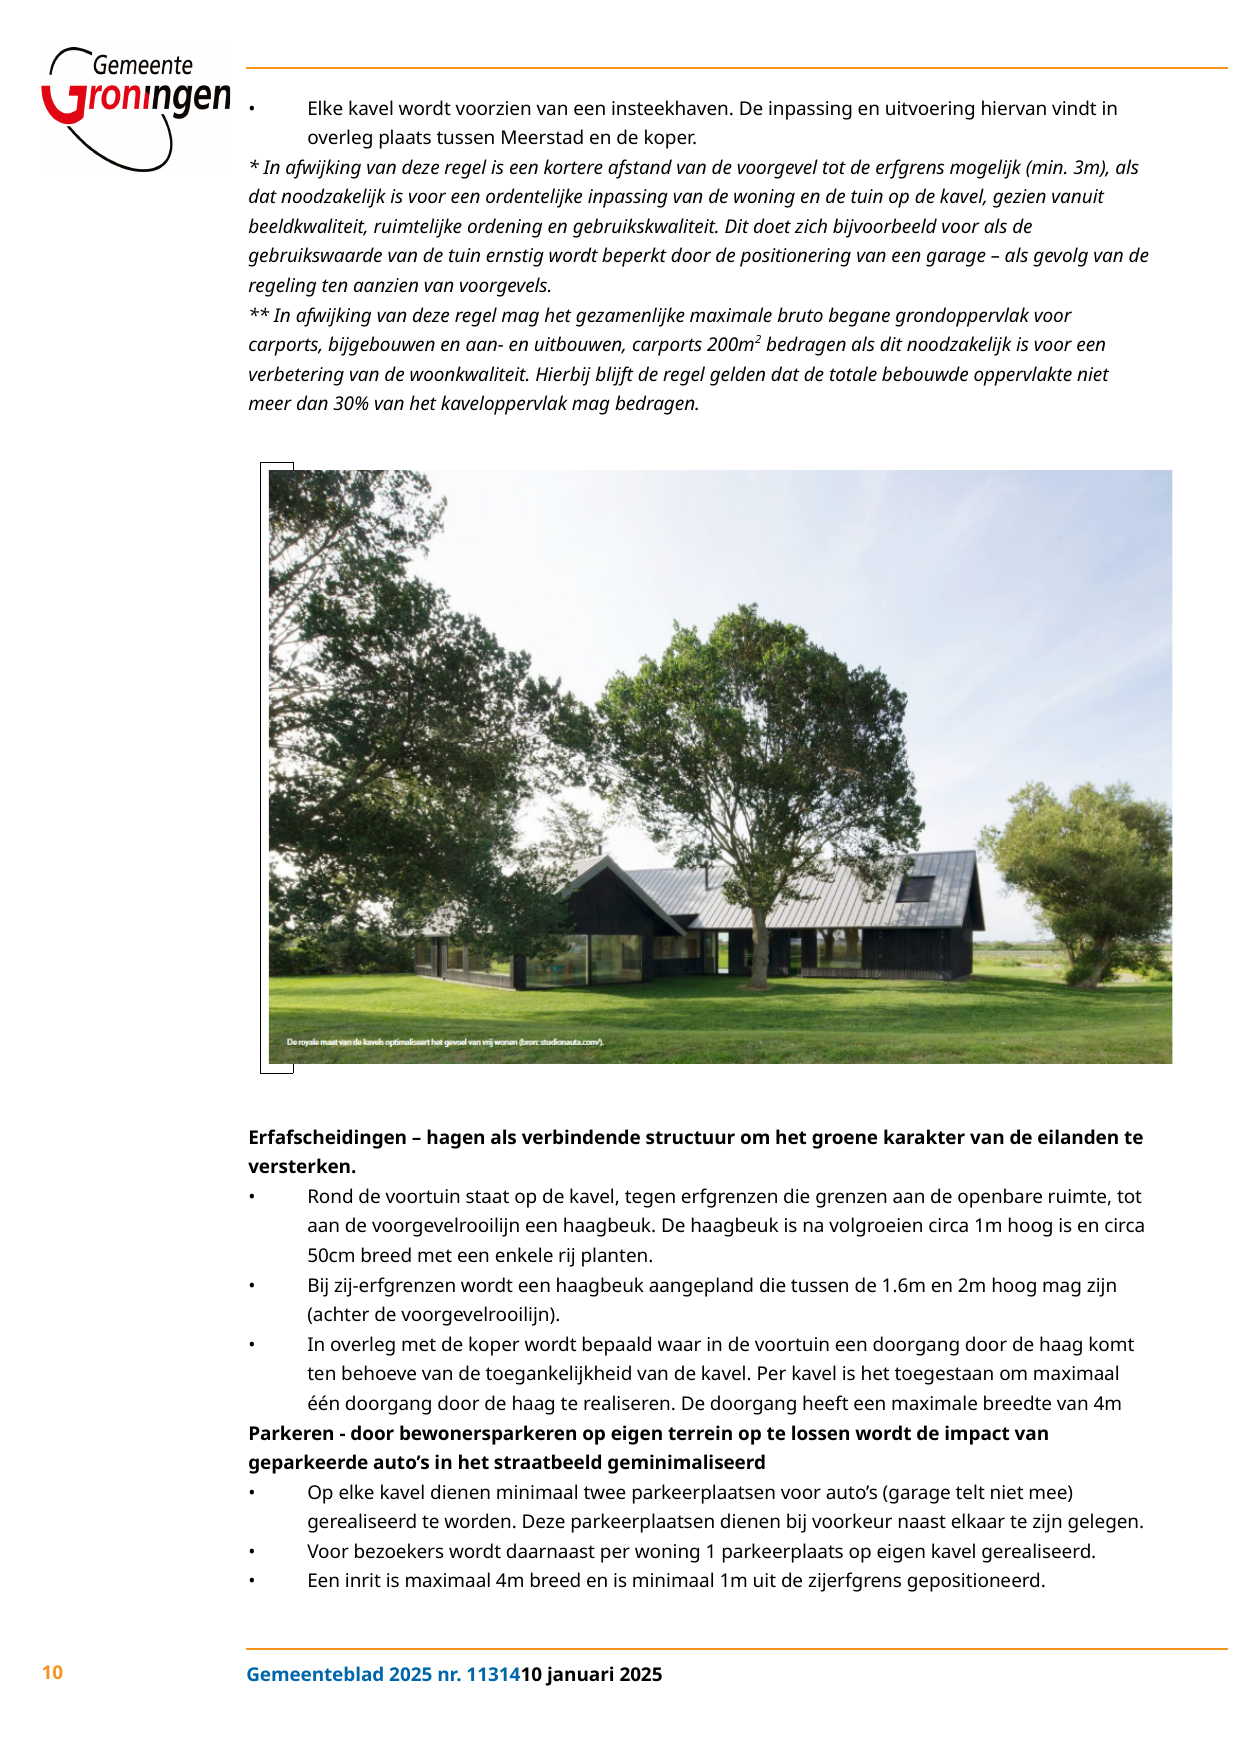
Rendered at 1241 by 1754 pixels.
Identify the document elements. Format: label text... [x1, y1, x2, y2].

text ** In afwijking van deze regel mag het gezamenlijke maximale bruto begane grondoppervlak voor carports, bijgebouwen en aan- en uitbouwen, carports 200m2 bedragen als dit noodzakelijk is voor een verbetering van de woonkwaliteit. Hierbij blijft de regel gelden dat de totale bebouwde oppervlakte niet meer dan 30% van het kaveloppervlak mag bedragen. [248, 302, 1152, 416]
list Op elke kavel dienen minimaal twee parkeerplaatsen voor auto’s (garage telt niet mee) gerealiseerd te worden. Deze parkeerplaatsen dienen bij voorkeur naast elkaar te zijn gelegen. [248, 1479, 1152, 1534]
list Rond de voortuin staat op de kavel, tegen erfgrenzen die grenzen aan de openbare ruimte, tot aan de voorgevelrooilijn een haagbeuk. De haagbeuk is na volgroeien circa 1m hoog is en circa 50cm breed met een enkele rij planten. [248, 1183, 1152, 1268]
picture [268, 470, 1173, 1064]
picture [41, 47, 231, 172]
text Parkeren - door bewonersparkeren op eigen terrein op te lossen wordt de impact van geparkeerde auto’s in het straatbeeld geminimaliseerd [248, 1420, 1152, 1475]
list Elke kavel wordt voorzien van een insteekhaven. De inpassing en uitvoering hiervan vindt in overleg plaats tussen Meerstad en de koper. [248, 95, 1152, 150]
list Voor bezoekers wordt daarnaast per woning 1 parkeerplaats op eigen kavel gerealiseerd. [248, 1538, 1152, 1564]
text Erfafscheidingen – hagen als verbindende structuur om het groene karakter van de eilanden te versterken. [248, 1124, 1152, 1179]
list Een inrit is maximaal 4m breed en is minimaal 1m uit de zijerfgrens gepositioneerd. [248, 1568, 1152, 1593]
list Bij zij-erfgrenzen wordt een haagbeuk aangepland die tussen de 1.6m en 2m hoog mag zijn (achter de voorgevelrooilijn). [248, 1272, 1152, 1327]
text * In afwijking van deze regel is een kortere afstand van de voorgevel tot de erfgrens mogelijk (min. 3m), als dat noodzakelijk is voor een ordentelijke inpassing van de woning en de tuin op de kavel, gezien vanuit beeldkwaliteit, ruimtelijke ordening en gebruikskwaliteit. Dit doet zich bijvoorbeeld voor als de gebruikswaarde van de tuin ernstig wordt beperkt door de positionering van een garage – als gevolg van de regeling ten aanzien van voorgevels. [248, 154, 1152, 298]
list In overleg met de koper wordt bepaald waar in de voortuin een doorgang door de haag komt ten behoeve van de toegankelijkheid van de kavel. Per kavel is het toegestaan om maximaal één doorgang door de haag te realiseren. De doorgang heeft een maximale breedte van 4m [248, 1331, 1152, 1416]
